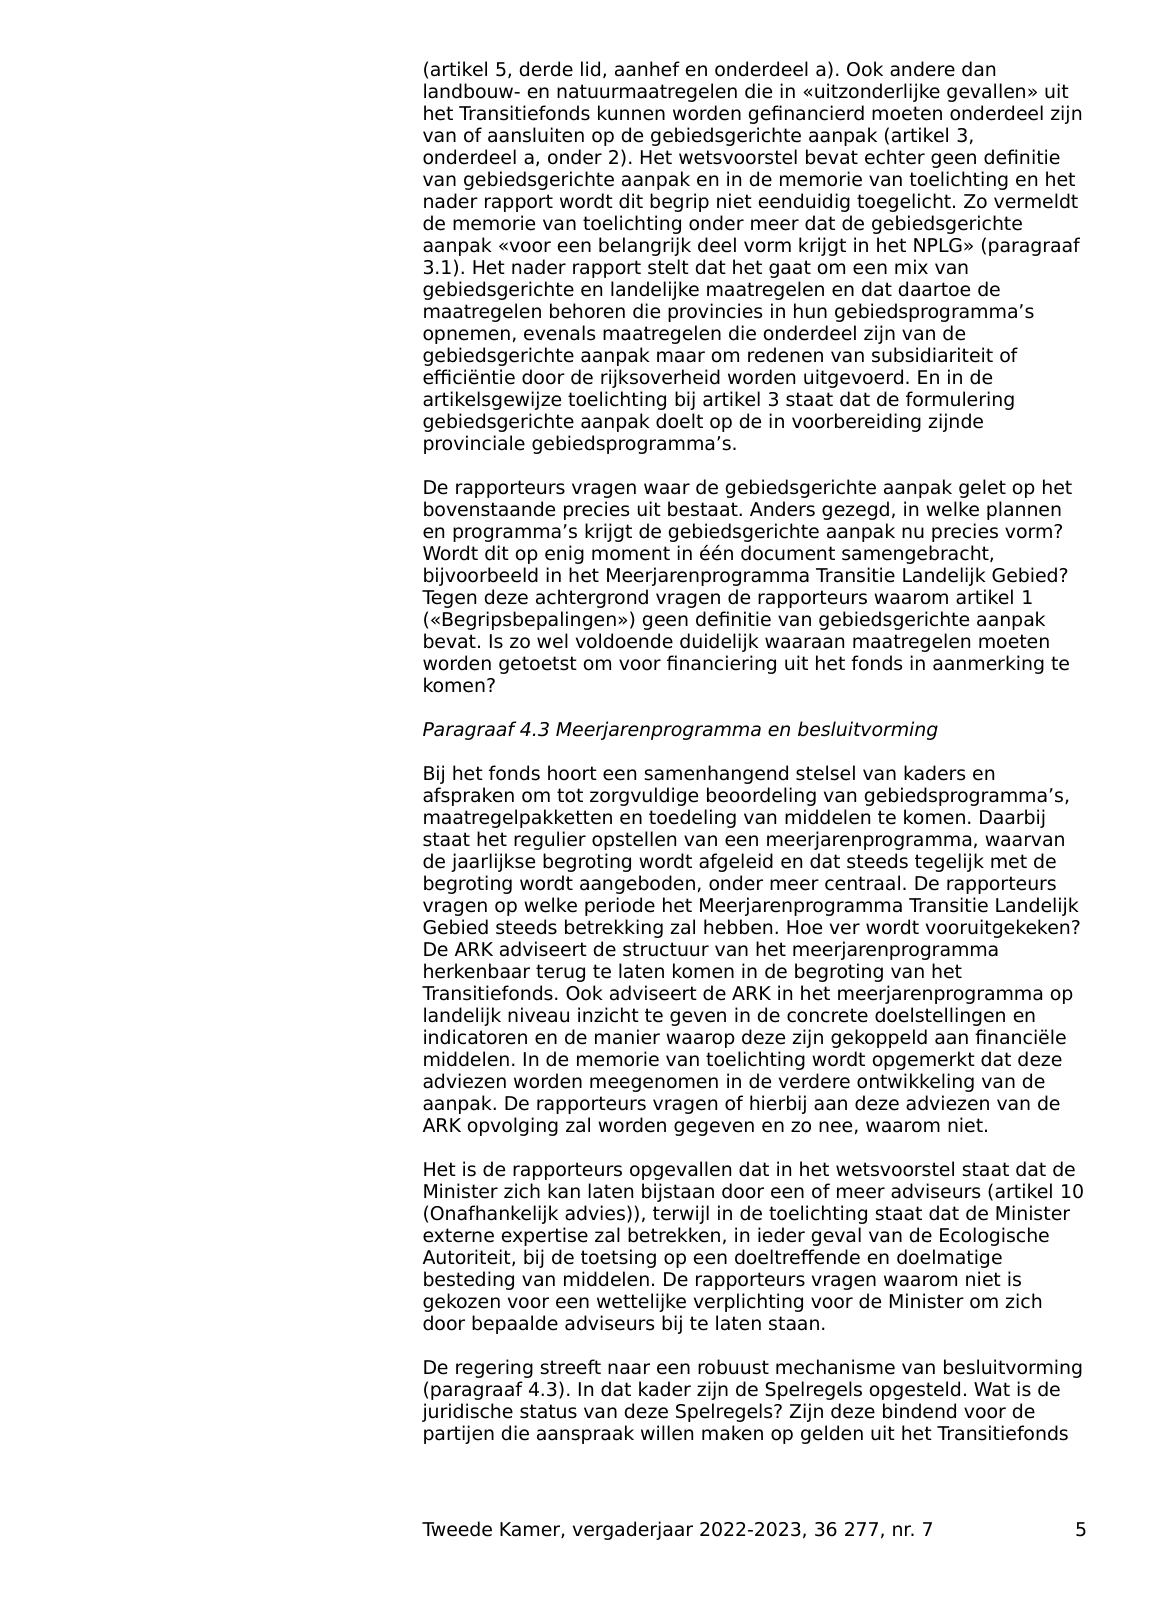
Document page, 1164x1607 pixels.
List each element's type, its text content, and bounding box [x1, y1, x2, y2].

text Bij het fonds hoort een samenhangend stelsel van kaders en afspraken om tot zorgvuldige beoordeling van gebiedsprogramma’s, maatregelpakketten en toedeling van middelen te komen. Daarbij staat het regulier opstellen van een meerjarenprogramma, waarvan de jaarlijkse begroting wordt afgeleid en dat steeds tegelijk met de begroting wordt aangeboden, onder meer centraal. De rapporteurs vragen op welke periode het Meerjarenprogramma Transitie Landelijk Gebied steeds betrekking zal hebben. Hoe ver wordt vooruitgekeken? [422, 763, 1087, 939]
text De ARK adviseert de structuur van het meerjarenprogramma herkenbaar terug te laten komen in de begroting van het Transitiefonds. Ook adviseert de ARK in het meerjarenprogramma op landelijk niveau inzicht te geven in de concrete doelstellingen en indicatoren en de manier waarop deze zijn gekoppeld aan financiële middelen. In de memorie van toelichting wordt opgemerkt dat deze adviezen worden meegenomen in de verdere ontwikkeling van de aanpak. De rapporteurs vragen of hierbij aan deze adviezen van de ARK opvolging zal worden gegeven en zo nee, waarom niet. [422, 939, 1087, 1137]
text De rapporteurs vragen waar de gebiedsgerichte aanpak gelet op het bovenstaande precies uit bestaat. Anders gezegd, in welke plannen en programma’s krijgt de gebiedsgerichte aanpak nu precies vorm? Wordt dit op enig moment in één document samengebracht, bijvoorbeeld in het Meerjarenprogramma Transitie Landelijk Gebied? [422, 477, 1087, 587]
text De regering streeft naar een robuust mechanisme van besluitvorming (paragraaf 4.3). In dat kader zijn de Spelregels opgesteld. Wat is de juridische status van deze Spelregels? Zijn deze bindend voor de partijen die aanspraak willen maken op gelden uit het Transitiefonds [422, 1357, 1087, 1445]
text Tegen deze achtergrond vragen de rapporteurs waarom artikel 1 («Begripsbepalingen») geen definitie van gebiedsgerichte aanpak bevat. Is zo wel voldoende duidelijk waaraan maatregelen moeten worden getoetst om voor financiering uit het fonds in aanmerking te komen? [422, 587, 1087, 697]
text Het is de rapporteurs opgevallen dat in het wetsvoorstel staat dat de Minister zich kan laten bijstaan door een of meer adviseurs (artikel 10 (Onafhankelijk advies)), terwijl in de toelichting staat dat de Minister externe expertise zal betrekken, in ieder geval van de Ecologische Autoriteit, bij de toetsing op een doeltreffende en doelmatige besteding van middelen. De rapporteurs vragen waarom niet is gekozen voor een wettelijke verplichting voor de Minister om zich door bepaalde adviseurs bij te laten staan. [422, 1159, 1087, 1335]
text (artikel 5, derde lid, aanhef en onderdeel a). Ook andere dan landbouw- en natuurmaatregelen die in «uitzonderlijke gevallen» uit het Transitiefonds kunnen worden gefinancierd moeten onderdeel zijn van of aansluiten op de gebiedsgerichte aanpak (artikel 3, onderdeel a, onder 2). Het wetsvoorstel bevat echter geen definitie van gebiedsgerichte aanpak en in de memorie van toelichting en het nader rapport wordt dit begrip niet eenduidig toegelicht. Zo vermeldt de memorie van toelichting onder meer dat de gebiedsgerichte aanpak «voor een belangrijk deel vorm krijgt in het NPLG» (paragraaf 3.1). Het nader rapport stelt dat het gaat om een mix van gebiedsgerichte en landelijke maatregelen en dat daartoe de maatregelen behoren die provincies in hun gebiedsprogramma’s opnemen, evenals maatregelen die onderdeel zijn van de gebiedsgerichte aanpak maar om redenen van subsidiariteit of efficiëntie door de rijksoverheid worden uitgevoerd. En in de artikelsgewijze toelichting bij artikel 3 staat dat de formulering gebiedsgerichte aanpak doelt op de in voorbereiding zijnde provinciale gebiedsprogramma’s. [422, 59, 1087, 455]
subtitle Paragraaf 4.3 Meerjarenprogramma en besluitvorming [422, 719, 1087, 741]
